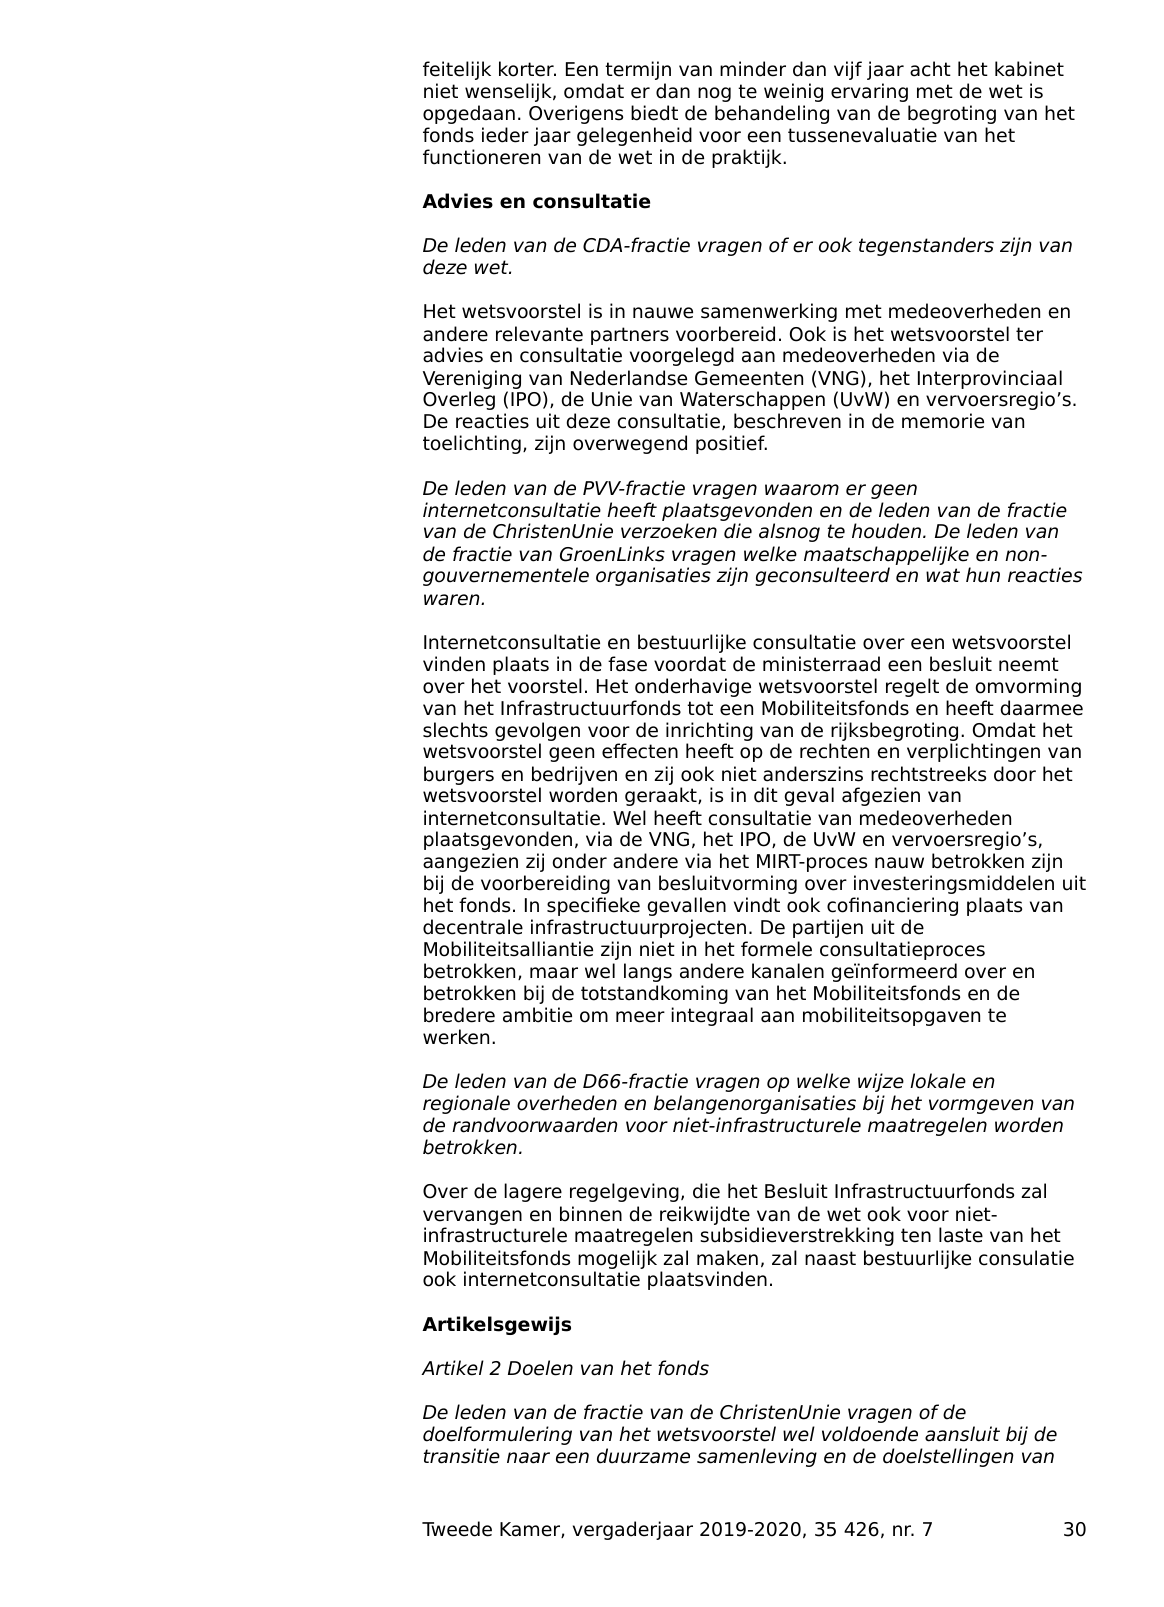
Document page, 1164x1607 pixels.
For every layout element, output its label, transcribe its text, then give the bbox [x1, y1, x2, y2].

text Internetconsultatie en bestuurlijke consultatie over een wetsvoorstel vinden plaats in de fase voordat de ministerraad een besluit neemt over het voorstel. Het onderhavige wetsvoorstel regelt de omvorming van het Infrastructuurfonds tot een Mobiliteitsfonds en heeft daarmee slechts gevolgen voor de inrichting van de rijksbegroting. Omdat het wetsvoorstel geen effecten heeft op de rechten en verplichtingen van burgers en bedrijven en zij ook niet anderszins rechtstreeks door het wetsvoorstel worden geraakt, is in dit geval afgezien van internetconsultatie. Wel heeft consultatie van medeoverheden plaatsgevonden, via de VNG, het IPO, de UvW en vervoersregio’s, aangezien zij onder andere via het MIRT-proces nauw betrokken zijn bij de voorbereiding van besluitvorming over investeringsmiddelen uit het fonds. In specifieke gevallen vindt ook cofinanciering plaats van decentrale infrastructuurprojecten. De partijen uit de Mobiliteitsalliantie zijn niet in het formele consultatieproces betrokken, maar wel langs andere kanalen geïnformeerd over en betrokken bij de totstandkoming van het Mobiliteitsfonds en de bredere ambitie om meer integraal aan mobiliteitsopgaven te werken. [422, 632, 1087, 1049]
subtitle Advies en consultatie [422, 191, 1087, 213]
subtitle Artikelsgewijs [422, 1313, 1087, 1336]
text Over de lagere regelgeving, die het Besluit Infrastructuurfonds zal vervangen en binnen de reikwijdte van de wet ook voor niet-infrastructurele maatregelen subsidieverstrekking ten laste van het Mobiliteitsfonds mogelijk zal maken, zal naast bestuurlijke consulatie ook internetconsultatie plaatsvinden. [422, 1181, 1087, 1291]
text feitelijk korter. Een termijn van minder dan vijf jaar acht het kabinet niet wenselijk, omdat er dan nog te weinig ervaring met de wet is opgedaan. Overigens biedt de behandeling van de begroting van het fonds ieder jaar gelegenheid voor een tussenevaluatie van het functioneren van de wet in de praktijk. [422, 59, 1087, 169]
text De leden van de CDA-fractie vragen of er ook tegenstanders zijn van deze wet. [422, 235, 1087, 279]
text De leden van de fractie van de ChristenUnie vragen of de doelformulering van het wetsvoorstel wel voldoende aansluit bij de transitie naar een duurzame samenleving en de doelstellingen van [422, 1402, 1087, 1468]
text De leden van de D66-fractie vragen op welke wijze lokale en regionale overheden en belangenorganisaties bij het vormgeven van de randvoorwaarden voor niet-infrastructurele maatregelen worden betrokken. [422, 1071, 1087, 1159]
text Het wetsvoorstel is in nauwe samenwerking met medeoverheden en andere relevante partners voorbereid. Ook is het wetsvoorstel ter advies en consultatie voorgelegd aan medeoverheden via de Vereniging van Nederlandse Gemeenten (VNG), het Interprovinciaal Overleg (IPO), de Unie van Waterschappen (UvW) en vervoersregio’s. De reacties uit deze consultatie, beschreven in de memorie van toelichting, zijn overwegend positief. [422, 301, 1087, 455]
text De leden van de PVV-fractie vragen waarom er geen internetconsultatie heeft plaatsgevonden en de leden van de fractie van de ChristenUnie verzoeken die alsnog te houden. De leden van de fractie van GroenLinks vragen welke maatschappelijke en non-gouvernementele organisaties zijn geconsulteerd en wat hun reacties waren. [422, 477, 1087, 609]
subtitle Artikel 2 Doelen van het fonds [422, 1358, 1087, 1380]
